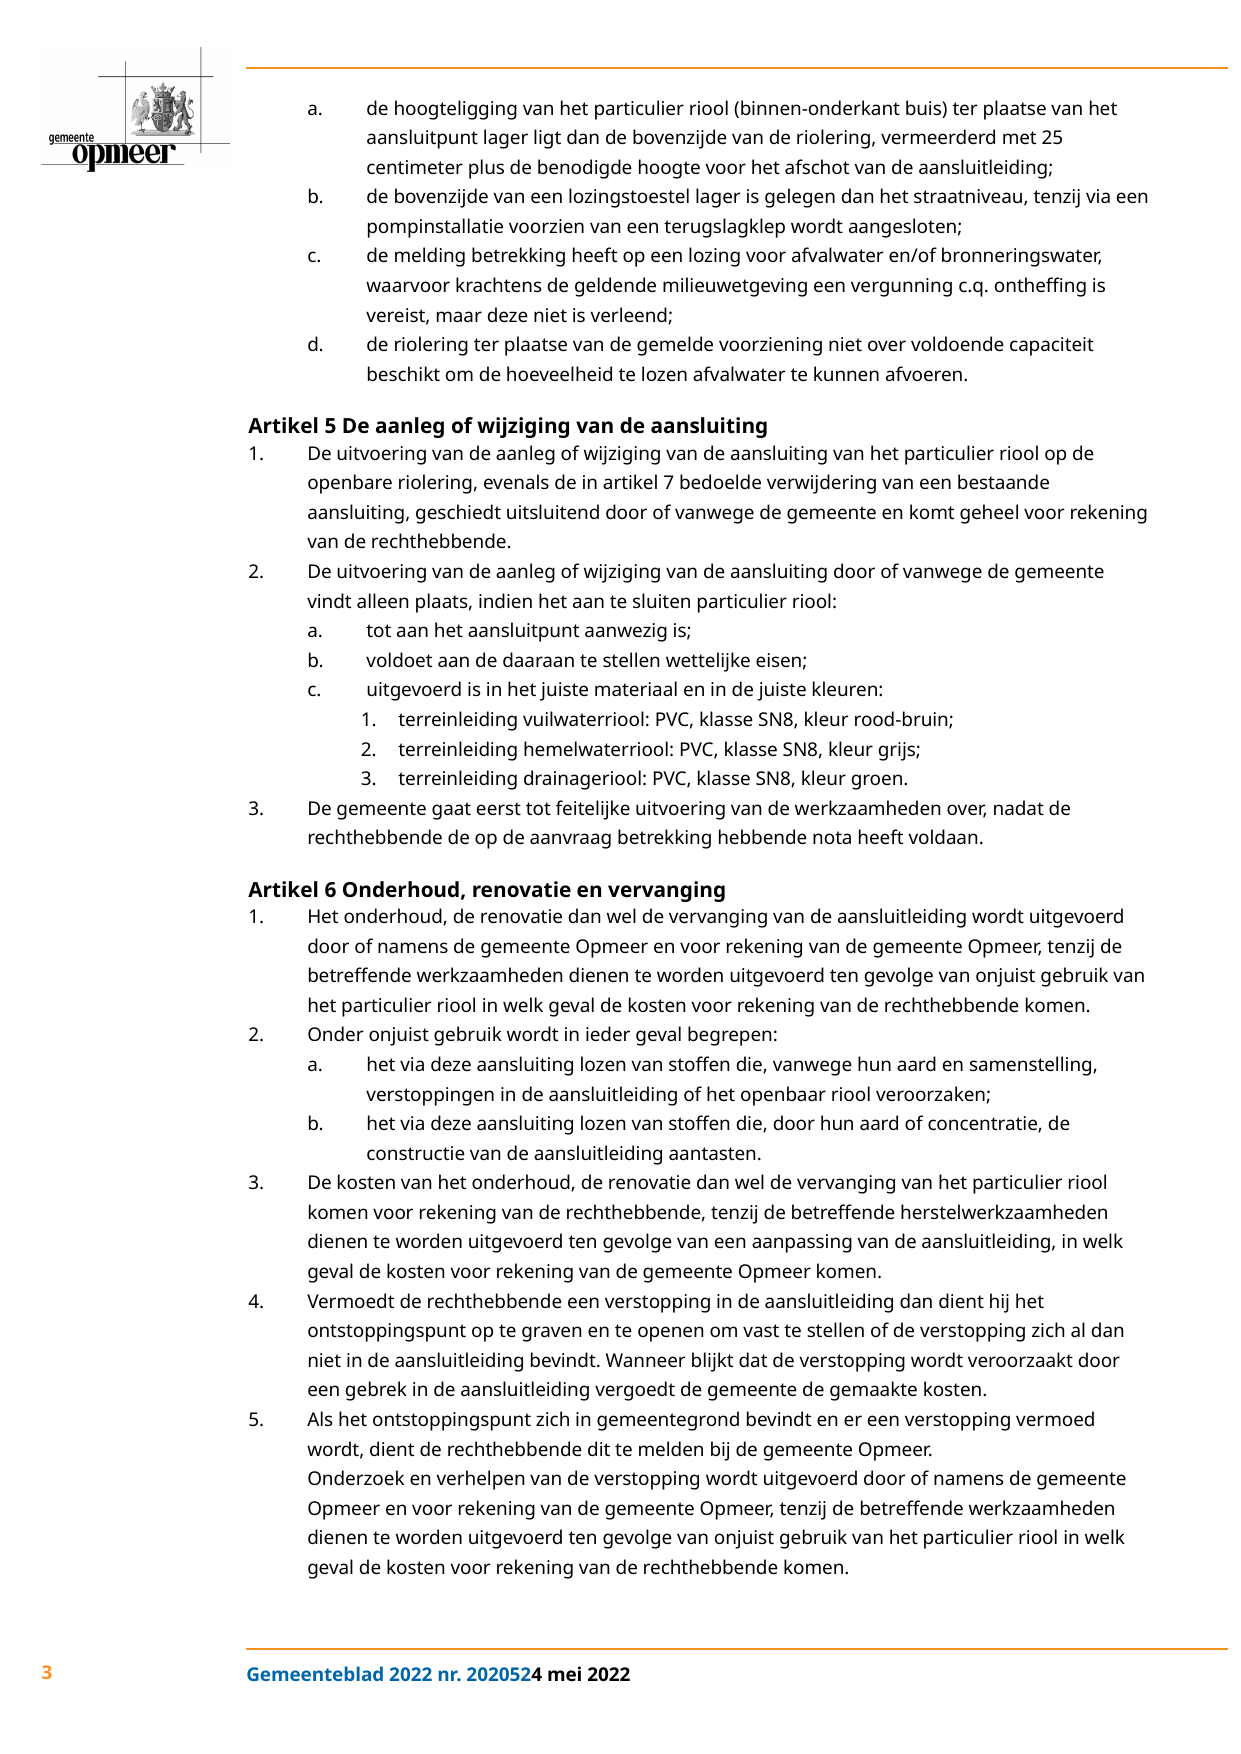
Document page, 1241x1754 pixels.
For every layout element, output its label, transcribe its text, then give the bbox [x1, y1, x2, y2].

list terreinleiding hemelwaterriool: PVC, klasse SN8, kleur grijs; [361, 736, 1152, 761]
list terreinleiding vuilwaterriool: PVC, klasse SN8, kleur rood-bruin; [361, 706, 1152, 732]
list het via deze aansluiting lozen van stoffen die, vanwege hun aard en samenstelling, verstoppingen in de aansluitleiding of het openbaar riool veroorzaken; [307, 1051, 1152, 1107]
picture [41, 47, 231, 172]
list Het onderhoud, de renovatie dan wel de vervanging van de aansluitleiding wordt uitgevoerd door of namens de gemeente Opmeer en voor rekening van de gemeente Opmeer, tenzij de betreffende werkzaamheden dienen te worden uitgevoerd ten gevolge van onjuist gebruik van het particulier riool in welk geval de kosten voor rekening van de rechthebbende komen. [248, 903, 1152, 1018]
list terreinleiding drainageriool: PVC, klasse SN8, kleur groen. [361, 765, 1152, 791]
list uitgevoerd is in het juiste materiaal en in de juiste kleuren: [307, 677, 1152, 702]
list De gemeente gaat eerst tot feitelijke uitvoering van de werkzaamheden over, nadat de rechthebbende de op de aanvraag betrekking hebbende nota heeft voldaan. [248, 795, 1152, 850]
list de melding betrekking heeft op een lozing voor afvalwater en/of bronneringswater, waarvoor krachtens de geldende milieuwetgeving een vergunning c.q. ontheffing is vereist, maar deze niet is verleend; [307, 243, 1152, 328]
list de riolering ter plaatse van de gemelde voorziening niet over voldoende capaciteit beschikt om de hoeveelheid te lozen afvalwater te kunnen afvoeren. [307, 331, 1152, 387]
list de bovenzijde van een lozingstoestel lager is gelegen dan het straatniveau, tenzij via een pompinstallatie voorzien van een terugslagklep wordt aangesloten; [307, 183, 1152, 239]
list het via deze aansluiting lozen van stoffen die, door hun aard of concentratie, de constructie van de aansluitleiding aantasten. [307, 1110, 1152, 1166]
list Onderzoek en verhelpen van de verstopping wordt uitgevoerd door of namens de gemeente Opmeer en voor rekening van de gemeente Opmeer, tenzij de betreffende werkzaamheden dienen te worden uitgevoerd ten gevolge van onjuist gebruik van het particulier riool in welk geval de kosten voor rekening van de rechthebbende komen. [248, 1465, 1152, 1580]
list De uitvoering van de aanleg of wijziging van de aansluiting van het particulier riool op de openbare riolering, evenals de in artikel 7 bedoelde verwijdering van een bestaande aansluiting, geschiedt uitsluitend door of vanwege de gemeente en komt geheel voor rekening van de rechthebbende. [248, 440, 1152, 554]
list Als het ontstoppingspunt zich in gemeentegrond bevindt en er een verstopping vermoed wordt, dient de rechthebbende dit te melden bij de gemeente Opmeer. [248, 1406, 1152, 1462]
text Artikel 6 Onderhoud, renovatie en vervanging [248, 875, 1152, 903]
list de hoogteligging van het particulier riool (binnen-onderkant buis) ter plaatse van het aansluitpunt lager ligt dan de bovenzijde van de riolering, vermeerderd met 25 centimeter plus de benodigde hoogte voor het afschot van de aansluitleiding; [307, 95, 1152, 180]
text Artikel 5 De aanleg of wijziging van de aansluiting [248, 411, 1152, 440]
list voldoet aan de daaraan te stellen wettelijke eisen; [307, 647, 1152, 673]
list De kosten van het onderhoud, de renovatie dan wel de vervanging van het particulier riool komen voor rekening van de rechthebbende, tenzij de betreffende herstelwerkzaamheden dienen te worden uitgevoerd ten gevolge van een aanpassing van de aansluitleiding, in welk geval de kosten voor rekening van de gemeente Opmeer komen. [248, 1169, 1152, 1284]
list De uitvoering van de aanleg of wijziging van de aansluiting door of vanwege de gemeente vindt alleen plaats, indien het aan te sluiten particulier riool: [248, 558, 1152, 613]
list Vermoedt de rechthebbende een verstopping in de aansluitleiding dan dient hij het ontstoppingspunt op te graven en te openen om vast te stellen of de verstopping zich al dan niet in de aansluitleiding bevindt. Wanneer blijkt dat de verstopping wordt veroorzaakt door een gebrek in de aansluitleiding vergoedt de gemeente de gemaakte kosten. [248, 1288, 1152, 1402]
list tot aan het aansluitpunt aanwezig is; [307, 617, 1152, 643]
list Onder onjuist gebruik wordt in ieder geval begrepen: [248, 1022, 1152, 1047]
